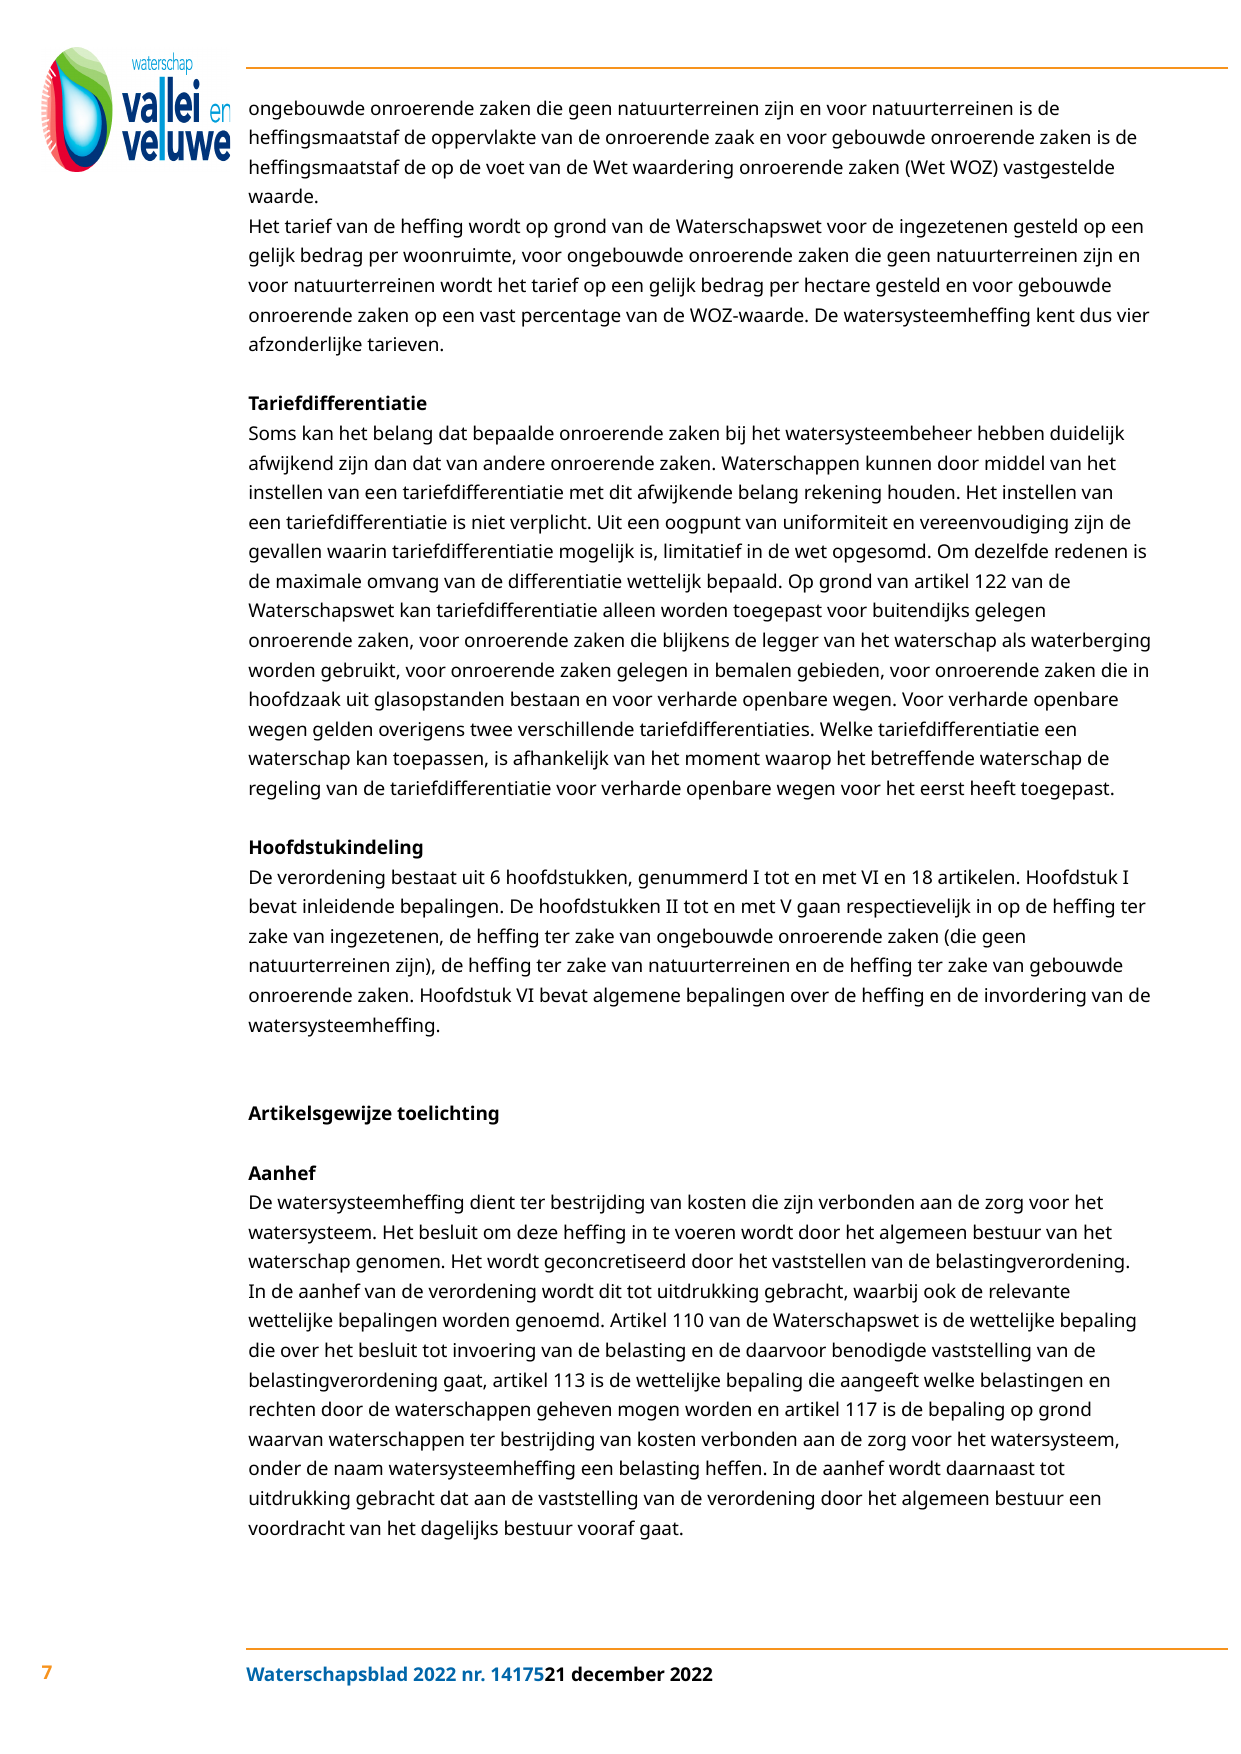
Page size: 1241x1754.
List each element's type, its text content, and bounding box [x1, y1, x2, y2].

text Aanhef [248, 1160, 1152, 1186]
text Tariefdifferentiatie [248, 391, 1152, 416]
text Artikelsgewijze toelichting [248, 1101, 1152, 1126]
text De watersysteemheffing dient ter bestrijding van kosten die zijn verbonden aan de zorg voor het watersysteem. Het besluit om deze heffing in te voeren wordt door het algemeen bestuur van het waterschap genomen. Het wordt geconcretiseerd door het vaststellen van de belastingverordening. In de aanhef van de verordening wordt dit tot uitdrukking gebracht, waarbij ook de relevante wettelijke bepalingen worden genoemd. Artikel 110 van de Waterschapswet is de wettelijke bepaling die over het besluit tot invoering van de belasting en de daarvoor benodigde vaststelling van de belastingverordening gaat, artikel 113 is de wettelijke bepaling die aangeeft welke belastingen en rechten door de waterschappen geheven mogen worden en artikel 117 is de bepaling op grond waarvan waterschappen ter bestrijding van kosten verbonden aan de zorg voor het watersysteem, onder de naam watersysteemheffing een belasting heffen. In de aanhef wordt daarnaast tot uitdrukking gebracht dat aan de vaststelling van de verordening door het algemeen bestuur een voordracht van het dagelijks bestuur vooraf gaat. [248, 1189, 1152, 1541]
text De verordening bestaat uit 6 hoofdstukken, genummerd I tot en met VI en 18 artikelen. Hoofdstuk I bevat inleidende bepalingen. De hoofdstukken II tot en met V gaan respectievelijk in op de heffing ter zake van ingezetenen, de heffing ter zake van ongebouwde onroerende zaken (die geen natuurterreinen zijn), de heffing ter zake van natuurterreinen en de heffing ter zake van gebouwde onroerende zaken. Hoofdstuk VI bevat algemene bepalingen over de heffing en de invordering van de watersysteemheffing. [248, 864, 1152, 1038]
text ongebouwde onroerende zaken die geen natuurterreinen zijn en voor natuurterreinen is de heffingsmaatstaf de oppervlakte van de onroerende zaak en voor gebouwde onroerende zaken is de heffingsmaatstaf de op de voet van de Wet waardering onroerende zaken (Wet WOZ) vastgestelde waarde. [248, 95, 1152, 209]
text Hoofdstukindeling [248, 834, 1152, 860]
picture [41, 47, 231, 172]
text Het tarief van de heffing wordt op grond van de Waterschapswet voor de ingezetenen gesteld op een gelijk bedrag per woonruimte, voor ongebouwde onroerende zaken die geen natuurterreinen zijn en voor natuurterreinen wordt het tarief op een gelijk bedrag per hectare gesteld en voor gebouwde onroerende zaken op een vast percentage van de WOZ-waarde. De watersysteemheffing kent dus vier afzonderlijke tarieven. [248, 213, 1152, 357]
text Soms kan het belang dat bepaalde onroerende zaken bij het watersysteembeheer hebben duidelijk afwijkend zijn dan dat van andere onroerende zaken. Waterschappen kunnen door middel van het instellen van een tariefdifferentiatie met dit afwijkende belang rekening houden. Het instellen van een tariefdifferentiatie is niet verplicht. Uit een oogpunt van uniformiteit en vereenvoudiging zijn de gevallen waarin tariefdifferentiatie mogelijk is, limitatief in de wet opgesomd. Om dezelfde redenen is de maximale omvang van de differentiatie wettelijk bepaald. Op grond van artikel 122 van de Waterschapswet kan tariefdifferentiatie alleen worden toegepast voor buitendijks gelegen onroerende zaken, voor onroerende zaken die blijkens de legger van het waterschap als waterberging worden gebruikt, voor onroerende zaken gelegen in bemalen gebieden, voor onroerende zaken die in hoofdzaak uit glasopstanden bestaan en voor verharde openbare wegen. Voor verharde openbare wegen gelden overigens twee verschillende tariefdifferentiaties. Welke tariefdifferentiatie een waterschap kan toepassen, is afhankelijk van het moment waarop het betreffende waterschap de regeling van de tariefdifferentiatie voor verharde openbare wegen voor het eerst heeft toegepast. [248, 420, 1152, 801]
